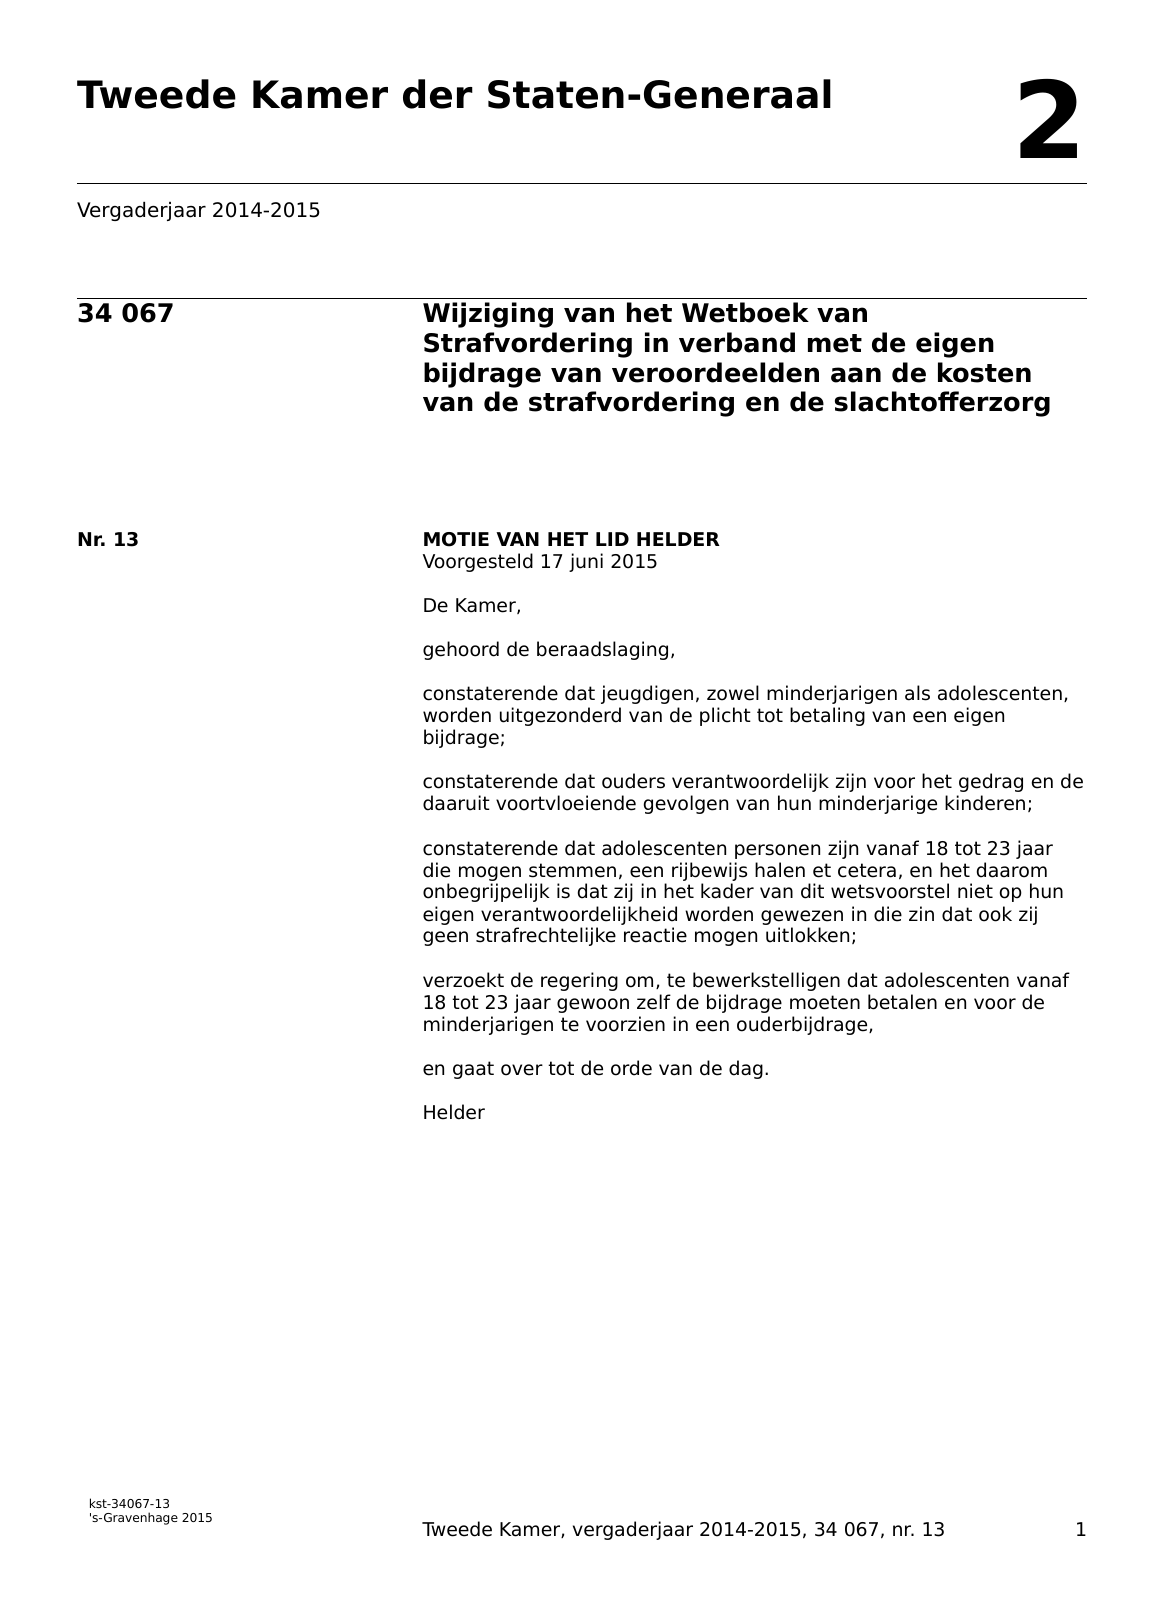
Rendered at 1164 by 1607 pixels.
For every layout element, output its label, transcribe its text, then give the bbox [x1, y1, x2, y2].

text en gaat over tot de orde van de dag. [422, 1058, 1087, 1080]
text constaterende dat jeugdigen, zowel minderjarigen als adolescenten, worden uitgezonderd van de plicht tot betaling van een eigen bijdrage; [422, 683, 1087, 749]
text verzoekt de regering om, te bewerkstelligen dat adolescenten vanaf 18 tot 23 jaar gewoon zelf de bijdrage moeten betalen en voor de minderjarigen te voorzien in een ouderbijdrage, [422, 969, 1087, 1036]
table_header Tweede Kamer der Staten-Generaal [77, 59, 886, 183]
text De Kamer, [422, 595, 1087, 617]
table_header 2 [886, 59, 1087, 183]
subtitle Nr. 13 MOTIE VAN HET LID HELDER [77, 529, 1087, 551]
text kst-34067-13 [88, 1497, 323, 1511]
text gehoord de beraadslaging, [422, 639, 1087, 661]
text constaterende dat ouders verantwoordelijk zijn voor het gedrag en de daaruit voortvloeiende gevolgen van hun minderjarige kinderen; [422, 771, 1087, 815]
text 's-Gravenhage 2015 [88, 1511, 323, 1525]
text Voorgesteld 17 juni 2015 [422, 551, 1087, 573]
text Helder [422, 1102, 1087, 1124]
text constaterende dat adolescenten personen zijn vanaf 18 tot 23 jaar die mogen stemmen, een rijbewijs halen et cetera, en het daarom onbegrijpelijk is dat zij in het kader van dit wetsvoorstel niet op hun eigen verantwoordelijkheid worden gewezen in die zin dat ook zij geen strafrechtelijke reactie mogen uitlokken; [422, 837, 1087, 947]
subtitle 34 067 Wijziging van het Wetboek van Strafvordering in verband met de eigen bijdrage van veroordeelden aan de kosten van de strafvordering en de slachtofferzorg [77, 299, 1087, 418]
table_cell Vergaderjaar 2014-2015 [77, 184, 1087, 298]
